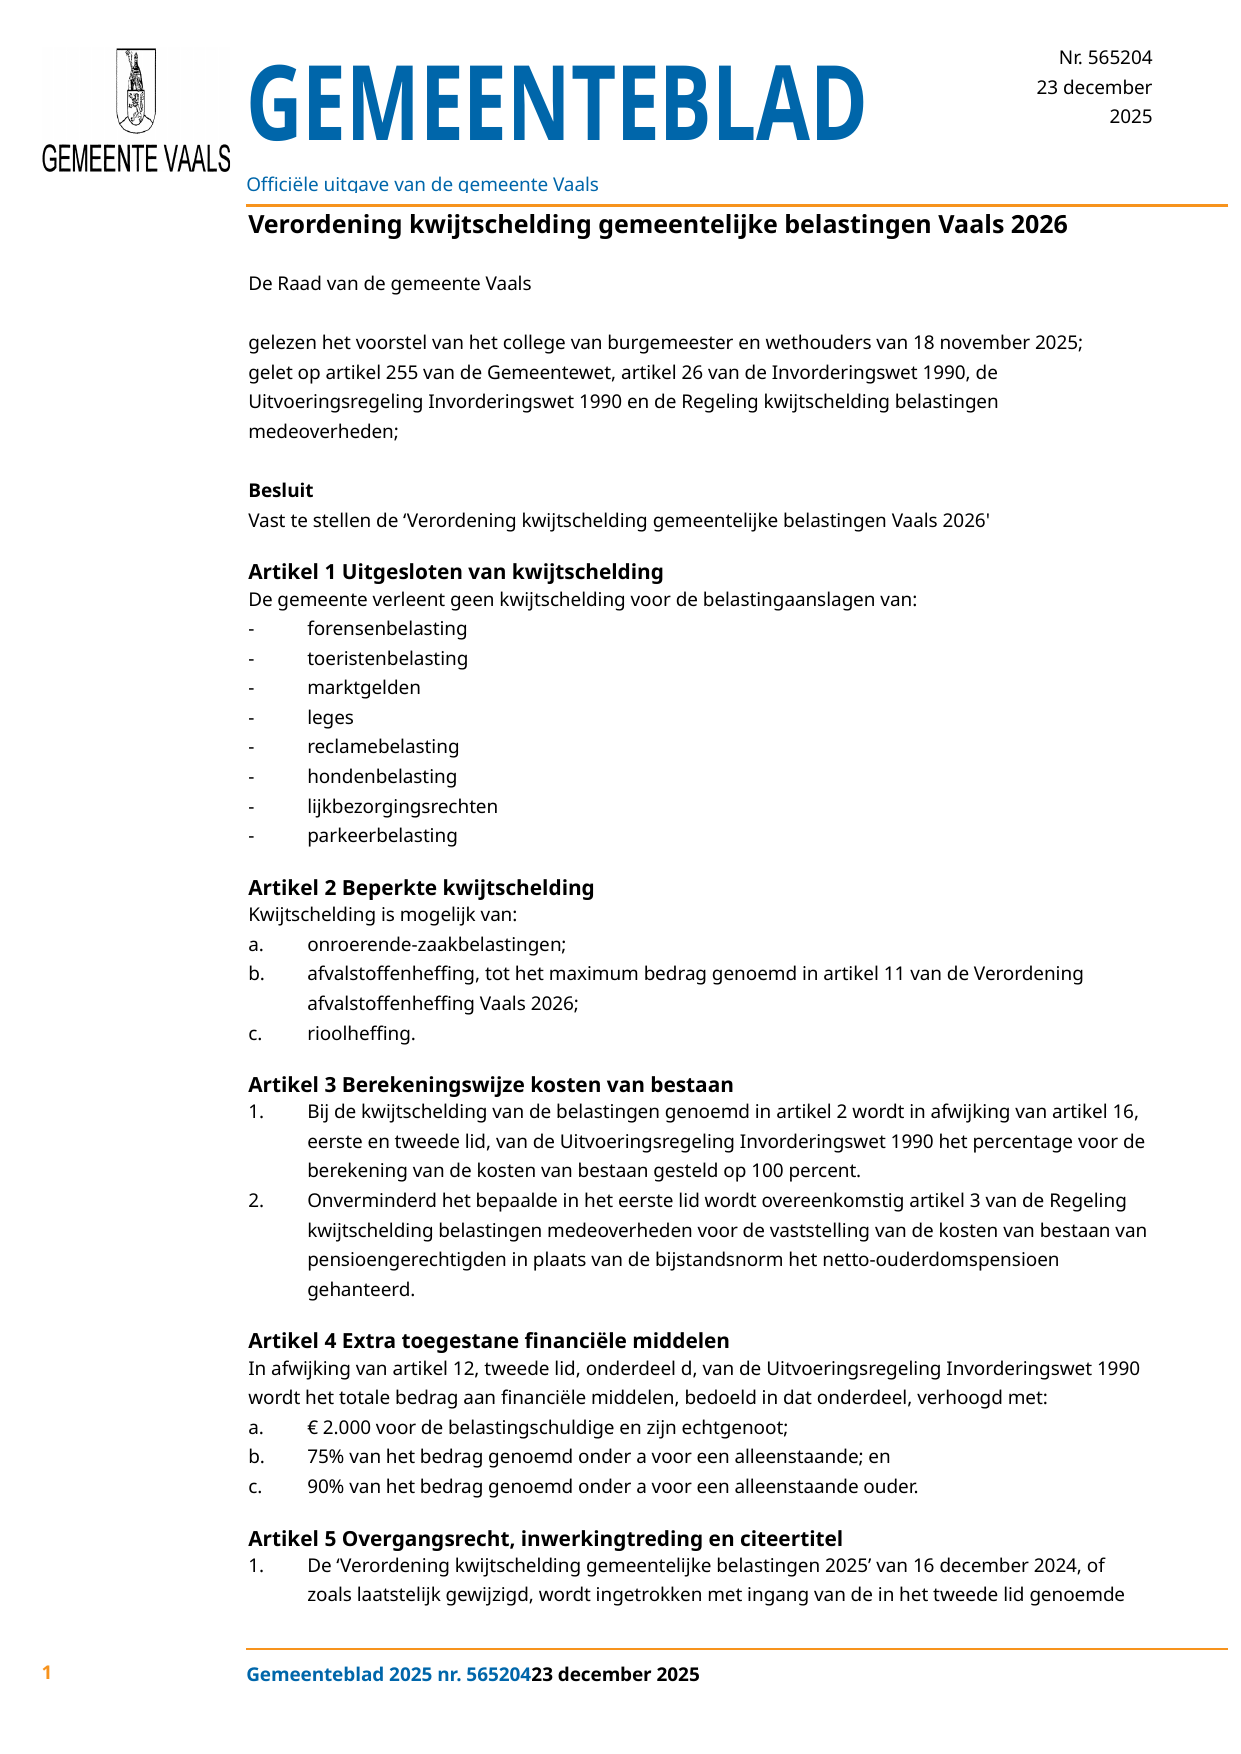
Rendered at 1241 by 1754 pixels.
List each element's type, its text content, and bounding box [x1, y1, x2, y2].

list parkeerbelasting [248, 822, 1152, 848]
list forensenbelasting [248, 615, 1152, 641]
list marktgelden [248, 674, 1152, 700]
list hondenbelasting [248, 763, 1152, 789]
list leges [248, 704, 1152, 730]
list onroerende-zaakbelastingen; [248, 931, 1152, 957]
picture [41, 47, 231, 172]
text De Raad van de gemeente Vaals [248, 270, 1152, 296]
text De gemeente verleent geen kwijtschelding voor de belastingaanslagen van: [248, 586, 1152, 612]
list reclamebelasting [248, 734, 1152, 759]
text In afwijking van artikel 12, tweede lid, onderdeel d, van de Uitvoeringsregeling Invorderingswet 1990 wordt het totale bedrag aan financiële middelen, bedoeld in dat onderdeel, verhoogd met: [248, 1355, 1152, 1410]
text Artikel 5 Overgangsrecht, inwerkingtreding en citeertitel [248, 1524, 1152, 1552]
list De ‘Verordening kwijtschelding gemeentelijke belastingen 2025’ van 16 december 2024, of zoals laatstelijk gewijzigd, wordt ingetrokken met ingang van de in het tweede lid genoemde [248, 1552, 1152, 1607]
text gelezen het voorstel van het college van burgemeester en wethouders van 18 november 2025; [248, 329, 1152, 355]
text Verordening kwijtschelding gemeentelijke belastingen Vaals 2026 [248, 207, 1152, 241]
text Artikel 1 Uitgesloten van kwijtschelding [248, 557, 1152, 586]
list rioolheffing. [248, 1020, 1152, 1045]
text Besluit [248, 477, 1152, 503]
list 90% van het bedrag genoemd onder a voor een alleenstaande ouder. [248, 1473, 1152, 1499]
list toeristenbelasting [248, 645, 1152, 671]
text Artikel 4 Extra toegestane financiële middelen [248, 1326, 1152, 1355]
text Artikel 2 Beperkte kwijtschelding [248, 873, 1152, 901]
list lijkbezorgingsrechten [248, 793, 1152, 819]
text Artikel 3 Berekeningswijze kosten van bestaan [248, 1070, 1152, 1098]
text Vast te stellen de ‘Verordening kwijtschelding gemeentelijke belastingen Vaals 2026' [248, 507, 1152, 533]
list afvalstoffenheffing, tot het maximum bedrag genoemd in artikel 11 van de Verordening afvalstoffenheffing Vaals 2026; [248, 961, 1152, 1016]
list Onverminderd het bepaalde in het eerste lid wordt overeenkomstig artikel 3 van de Regeling kwijtschelding belastingen medeoverheden voor de vaststelling van de kosten van bestaan van pensioengerechtigden in plaats van de bijstandsnorm het netto-ouderdomspensioen gehanteerd. [248, 1187, 1152, 1302]
text gelet op artikel 255 van de Gemeentewet, artikel 26 van de Invorderingswet 1990, de Uitvoeringsregeling Invorderingswet 1990 en de Regeling kwijtschelding belastingen medeoverheden; [248, 359, 1152, 444]
list € 2.000 voor de belastingschuldige en zijn echtgenoot; [248, 1414, 1152, 1440]
text Kwijtschelding is mogelijk van: [248, 901, 1152, 927]
list 75% van het bedrag genoemd onder a voor een alleenstaande; en [248, 1444, 1152, 1469]
list Bij de kwijtschelding van de belastingen genoemd in artikel 2 wordt in afwijking van artikel 16, eerste en tweede lid, van de Uitvoeringsregeling Invorderingswet 1990 het percentage voor de berekening van de kosten van bestaan gesteld op 100 percent. [248, 1098, 1152, 1183]
